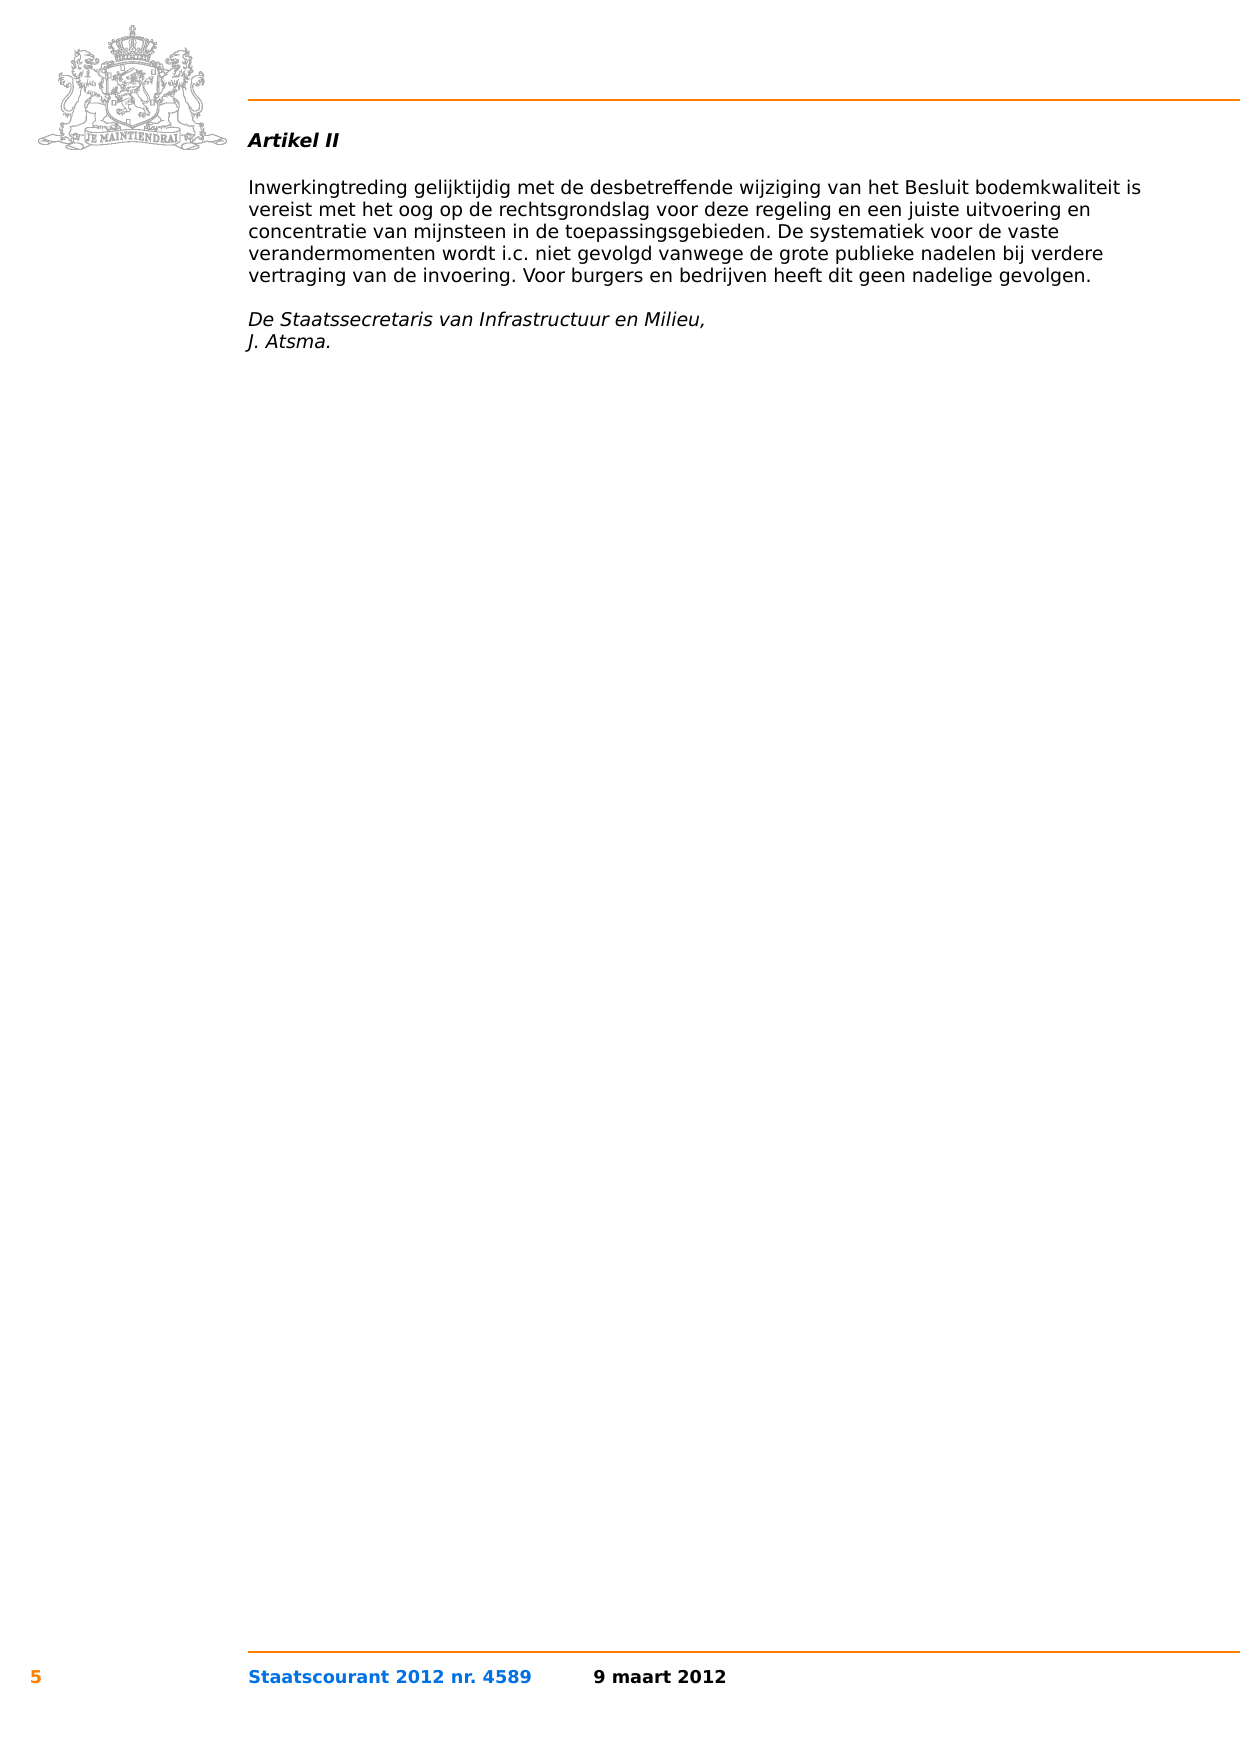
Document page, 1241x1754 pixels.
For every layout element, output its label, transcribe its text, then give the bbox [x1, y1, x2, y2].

text De Staatssecretaris van Infrastructuur en Milieu, J. Atsma. [248, 309, 1163, 353]
picture [38, 25, 227, 150]
subtitle Artikel II [248, 130, 1163, 152]
text Inwerkingtreding gelijktijdig met de desbetreffende wijziging van het Besluit bodemkwaliteit is vereist met het oog op de rechtsgrondslag voor deze regeling en een juiste uitvoering en concentratie van mijnsteen in de toepassingsgebieden. De systematiek voor de vaste verandermomenten wordt i.c. niet gevolgd vanwege de grote publieke nadelen bij verdere vertraging van de invoering. Voor burgers en bedrijven heeft dit geen nadelige gevolgen. [248, 177, 1163, 287]
